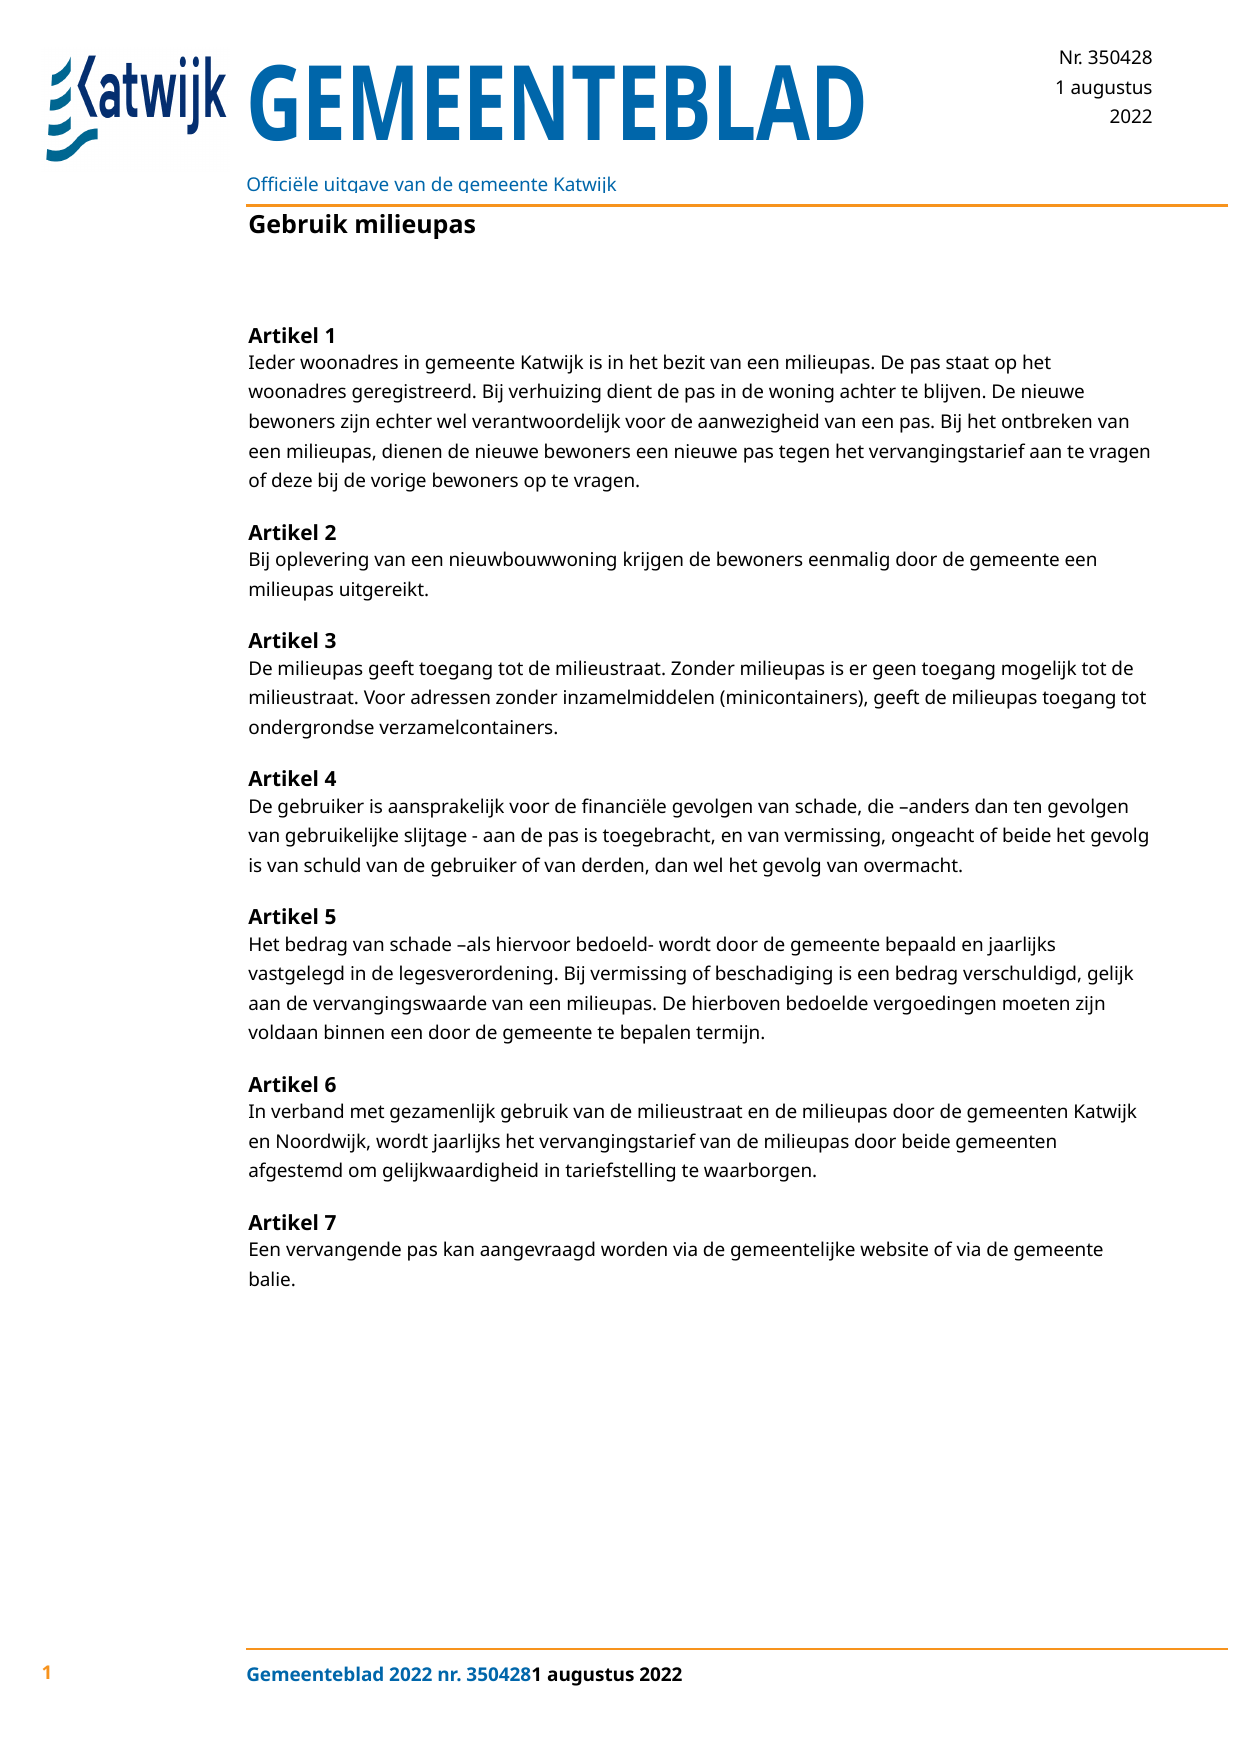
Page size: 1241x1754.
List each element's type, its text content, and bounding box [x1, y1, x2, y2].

text Het bedrag van schade –als hiervoor bedoeld- wordt door de gemeente bepaald en jaarlijks vastgelegd in de legesverordening. Bij vermissing of beschadiging is een bedrag verschuldigd, gelijk aan de vervangingswaarde van een milieupas. De hierboven bedoelde vergoedingen moeten zijn voldaan binnen een door de gemeente te bepalen termijn. [248, 931, 1152, 1045]
text Artikel 1 [248, 321, 1152, 349]
text Artikel 7 [248, 1208, 1152, 1236]
text Artikel 6 [248, 1070, 1152, 1098]
text De milieupas geeft toegang tot de milieustraat. Zonder milieupas is er geen toegang mogelijk tot de milieustraat. Voor adressen zonder inzamelmiddelen (minicontainers), geeft de milieupas toegang tot ondergrondse verzamelcontainers. [248, 655, 1152, 740]
text Gebruik milieupas [248, 207, 1152, 241]
text Ieder woonadres in gemeente Katwijk is in het bezit van een milieupas. De pas staat op het woonadres geregistreerd. Bij verhuizing dient de pas in de woning achter te blijven. De nieuwe bewoners zijn echter wel verantwoordelijk voor de aanwezigheid van een pas. Bij het ontbreken van een milieupas, dienen de nieuwe bewoners een nieuwe pas tegen het vervangingstarief aan te vragen of deze bij de vorige bewoners op te vragen. [248, 349, 1152, 493]
text Artikel 2 [248, 518, 1152, 546]
text Een vervangende pas kan aangevraagd worden via de gemeentelijke website of via de gemeente balie. [248, 1236, 1152, 1292]
text De gebruiker is aansprakelijk voor de financiële gevolgen van schade, die –anders dan ten gevolgen van gebruikelijke slijtage - aan de pas is toegebracht, en van vermissing, ongeacht of beide het gevolg is van schuld van de gebruiker of van derden, dan wel het gevolg van overmacht. [248, 793, 1152, 878]
text In verband met gezamenlijk gebruik van de milieustraat en de milieupas door de gemeenten Katwijk en Noordwijk, wordt jaarlijks het vervangingstarief van de milieupas door beide gemeenten afgestemd om gelijkwaardigheid in tariefstelling te waarborgen. [248, 1098, 1152, 1183]
text Artikel 3 [248, 626, 1152, 655]
text Artikel 4 [248, 764, 1152, 793]
picture [41, 47, 231, 172]
text Bij oplevering van een nieuwbouwwoning krijgen de bewoners eenmalig door de gemeente een milieupas uitgereikt. [248, 546, 1152, 602]
text Artikel 5 [248, 902, 1152, 931]
